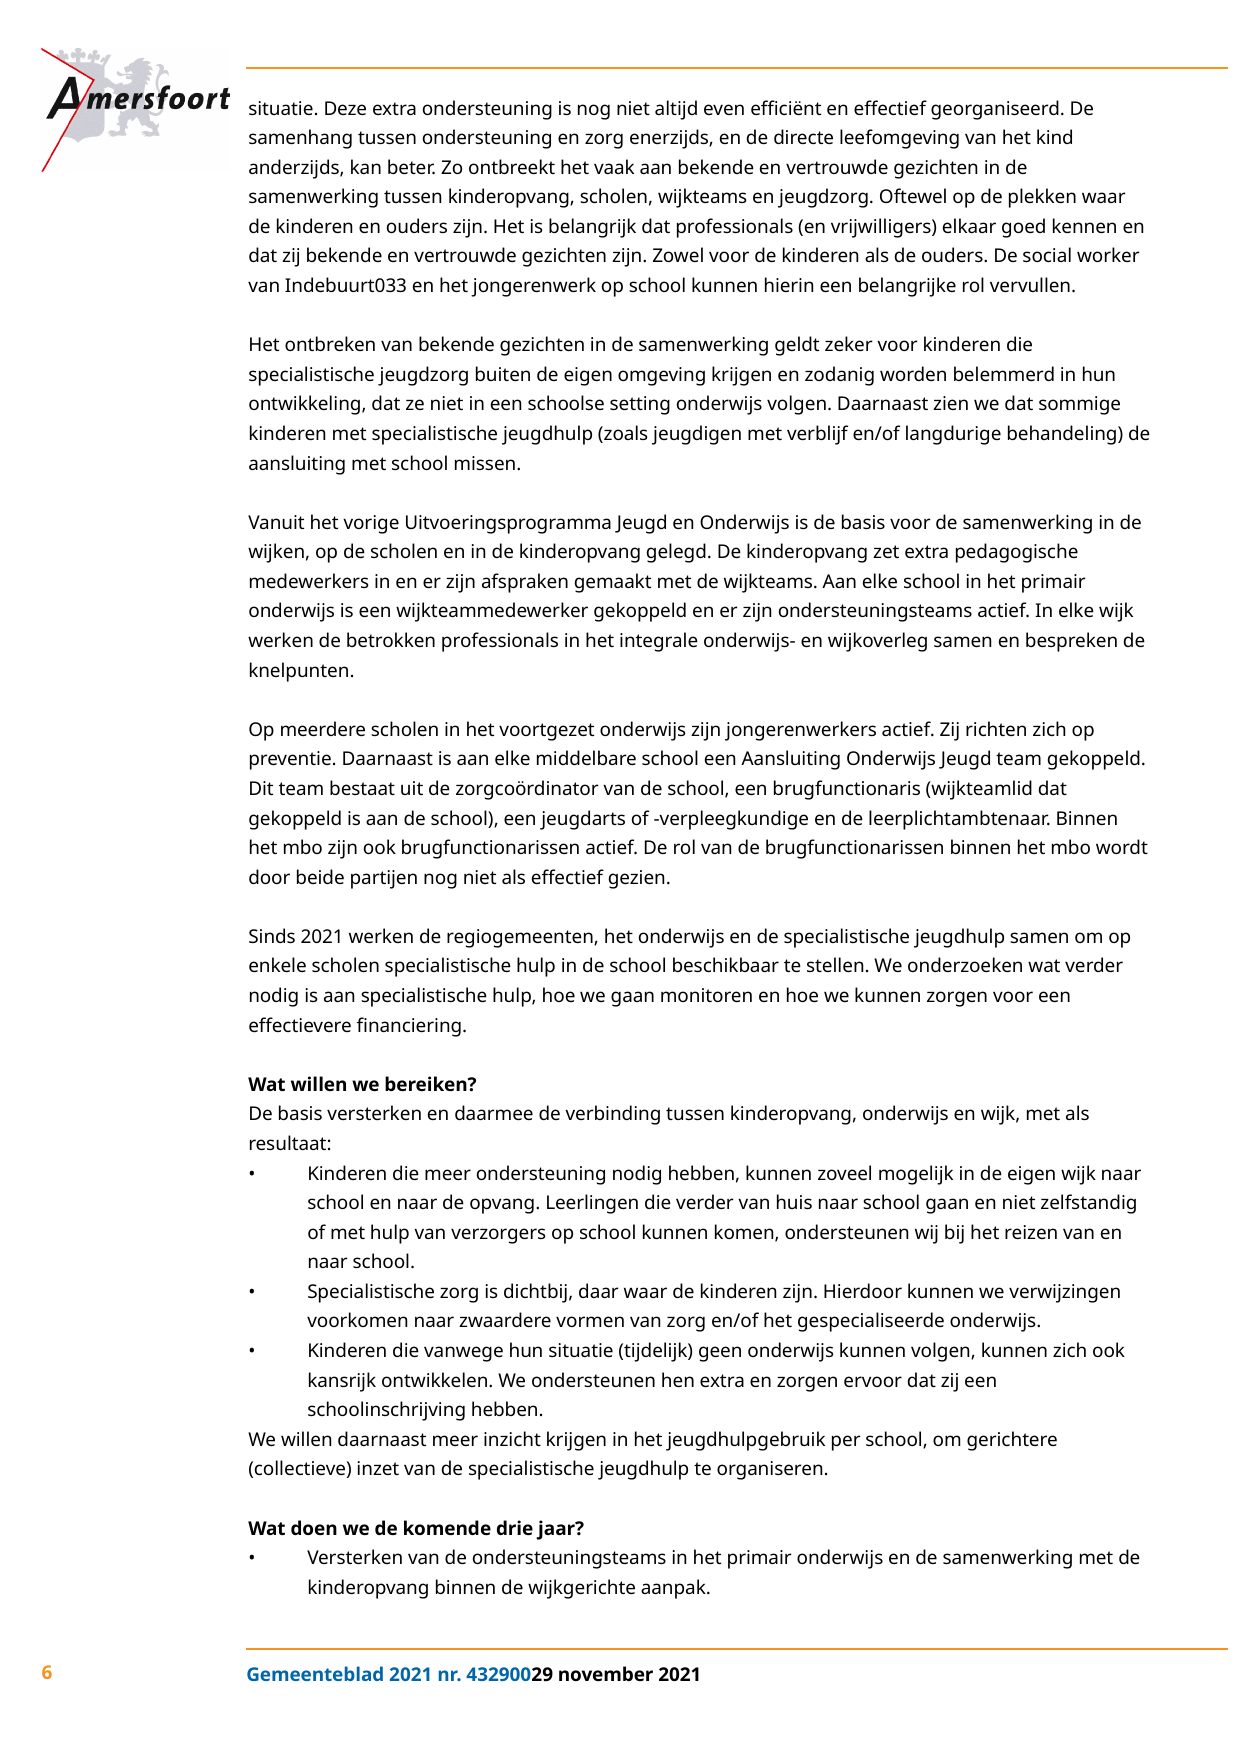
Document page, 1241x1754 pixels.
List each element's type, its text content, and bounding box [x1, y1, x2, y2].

list Kinderen die vanwege hun situatie (tijdelijk) geen onderwijs kunnen volgen, kunnen zich ook kansrijk ontwikkelen. We ondersteunen hen extra en zorgen ervoor dat zij een schoolinschrijving hebben. [248, 1337, 1152, 1422]
text Wat doen we de komende drie jaar? [248, 1515, 1152, 1541]
text Wat willen we bereiken? [248, 1071, 1152, 1097]
text Sinds 2021 werken de regiogemeenten, het onderwijs en de specialistische jeugdhulp samen om op enkele scholen specialistische hulp in de school beschikbaar te stellen. We onderzoeken wat verder nodig is aan specialistische hulp, hoe we gaan monitoren en hoe we kunnen zorgen voor een effectievere financiering. [248, 923, 1152, 1038]
list Specialistische zorg is dichtbij, daar waar de kinderen zijn. Hierdoor kunnen we verwijzingen voorkomen naar zwaardere vormen van zorg en/of het gespecialiseerde onderwijs. [248, 1278, 1152, 1333]
picture [41, 47, 231, 172]
text Op meerdere scholen in het voortgezet onderwijs zijn jongerenwerkers actief. Zij richten zich op preventie. Daarnaast is aan elke middelbare school een Aansluiting Onderwijs Jeugd team gekoppeld. Dit team bestaat uit de zorgcoördinator van de school, een brugfunctionaris (wijkteamlid dat gekoppeld is aan de school), een jeugdarts of -verpleegkundige en de leerplichtambtenaar. Binnen het mbo zijn ook brugfunctionarissen actief. De rol van de brugfunctionarissen binnen het mbo wordt door beide partijen nog niet als effectief gezien. [248, 716, 1152, 890]
text De basis versterken en daarmee de verbinding tussen kinderopvang, onderwijs en wijk, met als resultaat: [248, 1101, 1152, 1156]
text We willen daarnaast meer inzicht krijgen in het jeugdhulpgebruik per school, om gerichtere (collectieve) inzet van de specialistische jeugdhulp te organiseren. [248, 1426, 1152, 1481]
list Kinderen die meer ondersteuning nodig hebben, kunnen zoveel mogelijk in de eigen wijk naar school en naar de opvang. Leerlingen die verder van huis naar school gaan en niet zelfstandig of met hulp van verzorgers op school kunnen komen, ondersteunen wij bij het reizen van en naar school. [248, 1160, 1152, 1274]
text Het ontbreken van bekende gezichten in de samenwerking geldt zeker voor kinderen die specialistische jeugdzorg buiten de eigen omgeving krijgen en zodanig worden belemmerd in hun ontwikkeling, dat ze niet in een schoolse setting onderwijs volgen. Daarnaast zien we dat sommige kinderen met specialistische jeugdhulp (zoals jeugdigen met verblijf en/of langdurige behandeling) de aansluiting met school missen. [248, 331, 1152, 476]
text Vanuit het vorige Uitvoeringsprogramma Jeugd en Onderwijs is de basis voor de samenwerking in de wijken, op de scholen en in de kinderopvang gelegd. De kinderopvang zet extra pedagogische medewerkers in en er zijn afspraken gemaakt met de wijkteams. Aan elke school in het primair onderwijs is een wijkteammedewerker gekoppeld en er zijn ondersteuningsteams actief. In elke wijk werken de betrokken professionals in het integrale onderwijs- en wijkoverleg samen en bespreken de knelpunten. [248, 509, 1152, 683]
list Versterken van de ondersteuningsteams in het primair onderwijs en de samenwerking met de kinderopvang binnen de wijkgerichte aanpak. [248, 1544, 1152, 1600]
text situatie. Deze extra ondersteuning is nog niet altijd even efficiënt en effectief georganiseerd. De samenhang tussen ondersteuning en zorg enerzijds, en de directe leefomgeving van het kind anderzijds, kan beter. Zo ontbreekt het vaak aan bekende en vertrouwde gezichten in de samenwerking tussen kinderopvang, scholen, wijkteams en jeugdzorg. Oftewel op de plekken waar de kinderen en ouders zijn. Het is belangrijk dat professionals (en vrijwilligers) elkaar goed kennen en dat zij bekende en vertrouwde gezichten zijn. Zowel voor de kinderen als de ouders. De social worker van Indebuurt033 en het jongerenwerk op school kunnen hierin een belangrijke rol vervullen. [248, 95, 1152, 298]
